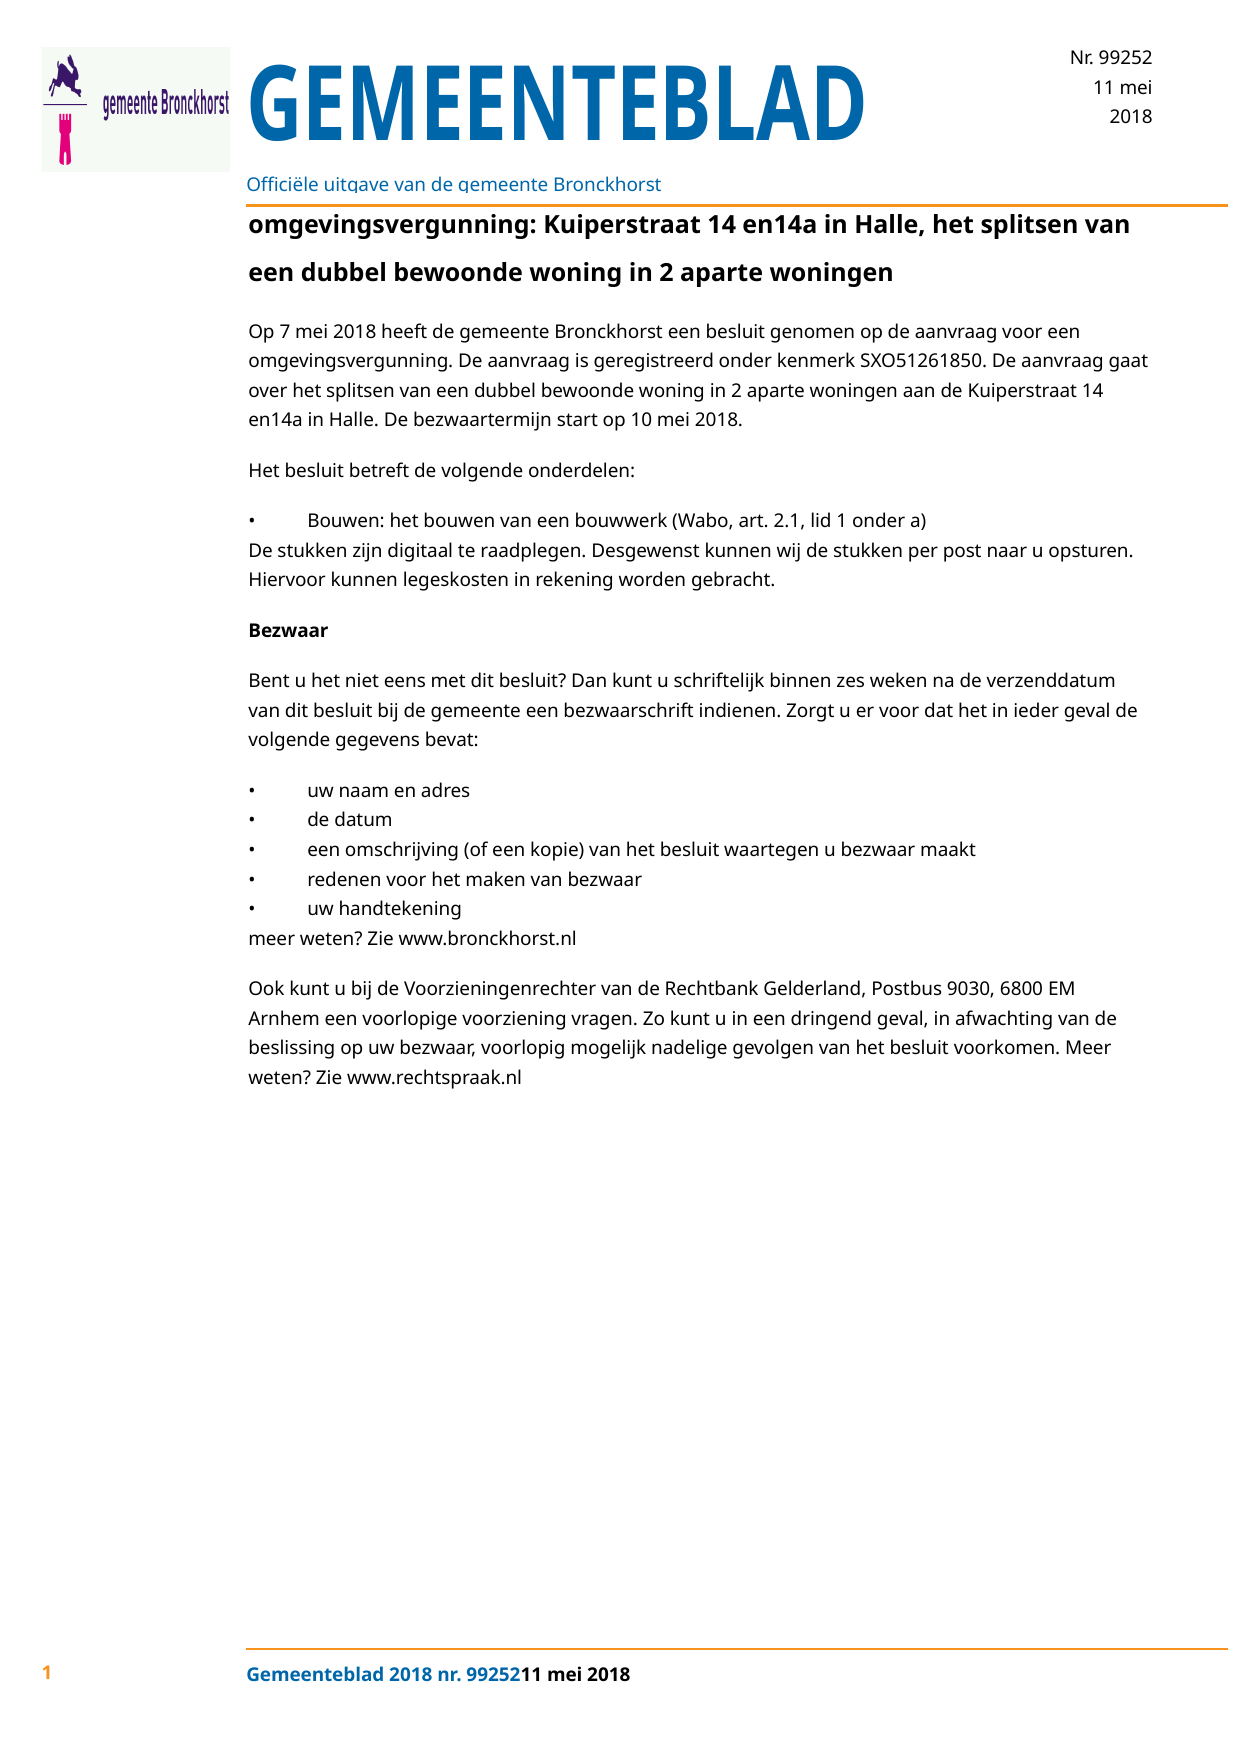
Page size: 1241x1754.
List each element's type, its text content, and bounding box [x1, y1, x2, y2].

text Op 7 mei 2018 heeft de gemeente Bronckhorst een besluit genomen op de aanvraag voor een omgevingsvergunning. De aanvraag is geregistreerd onder kenmerk SXO51261850. De aanvraag gaat over het splitsen van een dubbel bewoonde woning in 2 aparte woningen aan de Kuiperstraat 14 en14a in Halle. De bezwaartermijn start op 10 mei 2018. [248, 318, 1152, 432]
text Bezwaar [248, 617, 1152, 643]
picture [41, 47, 231, 172]
text omgevingsvergunning: Kuiperstraat 14 en14a in Halle, het splitsen van een dubbel bewoonde woning in 2 aparte woningen [248, 207, 1152, 288]
list de datum [248, 807, 1152, 832]
list een omschrijving (of een kopie) van het besluit waartegen u bezwaar maakt [248, 836, 1152, 862]
text Het besluit betreft de volgende onderdelen: [248, 457, 1152, 483]
list uw handtekening [248, 895, 1152, 921]
list redenen voor het maken van bezwaar [248, 866, 1152, 892]
text Ook kunt u bij de Voorzieningenrechter van de Rechtbank Gelderland, Postbus 9030, 6800 EM Arnhem een voorlopige voorziening vragen. Zo kunt u in een dringend geval, in afwachting van de beslissing op uw bezwaar, voorlopig mogelijk nadelige gevolgen van het besluit voorkomen. Meer weten? Zie www.rechtspraak.nl [248, 975, 1152, 1090]
list uw naam en adres [248, 777, 1152, 803]
text Bent u het niet eens met dit besluit? Dan kunt u schriftelijk binnen zes weken na de verzenddatum van dit besluit bij de gemeente een bezwaarschrift indienen. Zorgt u er voor dat het in ieder geval de volgende gegevens bevat: [248, 667, 1152, 752]
text De stukken zijn digitaal te raadplegen. Desgewenst kunnen wij de stukken per post naar u opsturen. Hiervoor kunnen legeskosten in rekening worden gebracht. [248, 537, 1152, 592]
text meer weten? Zie www.bronckhorst.nl [248, 925, 1152, 951]
list Bouwen: het bouwen van een bouwwerk (Wabo, art. 2.1, lid 1 onder a) [248, 507, 1152, 533]
